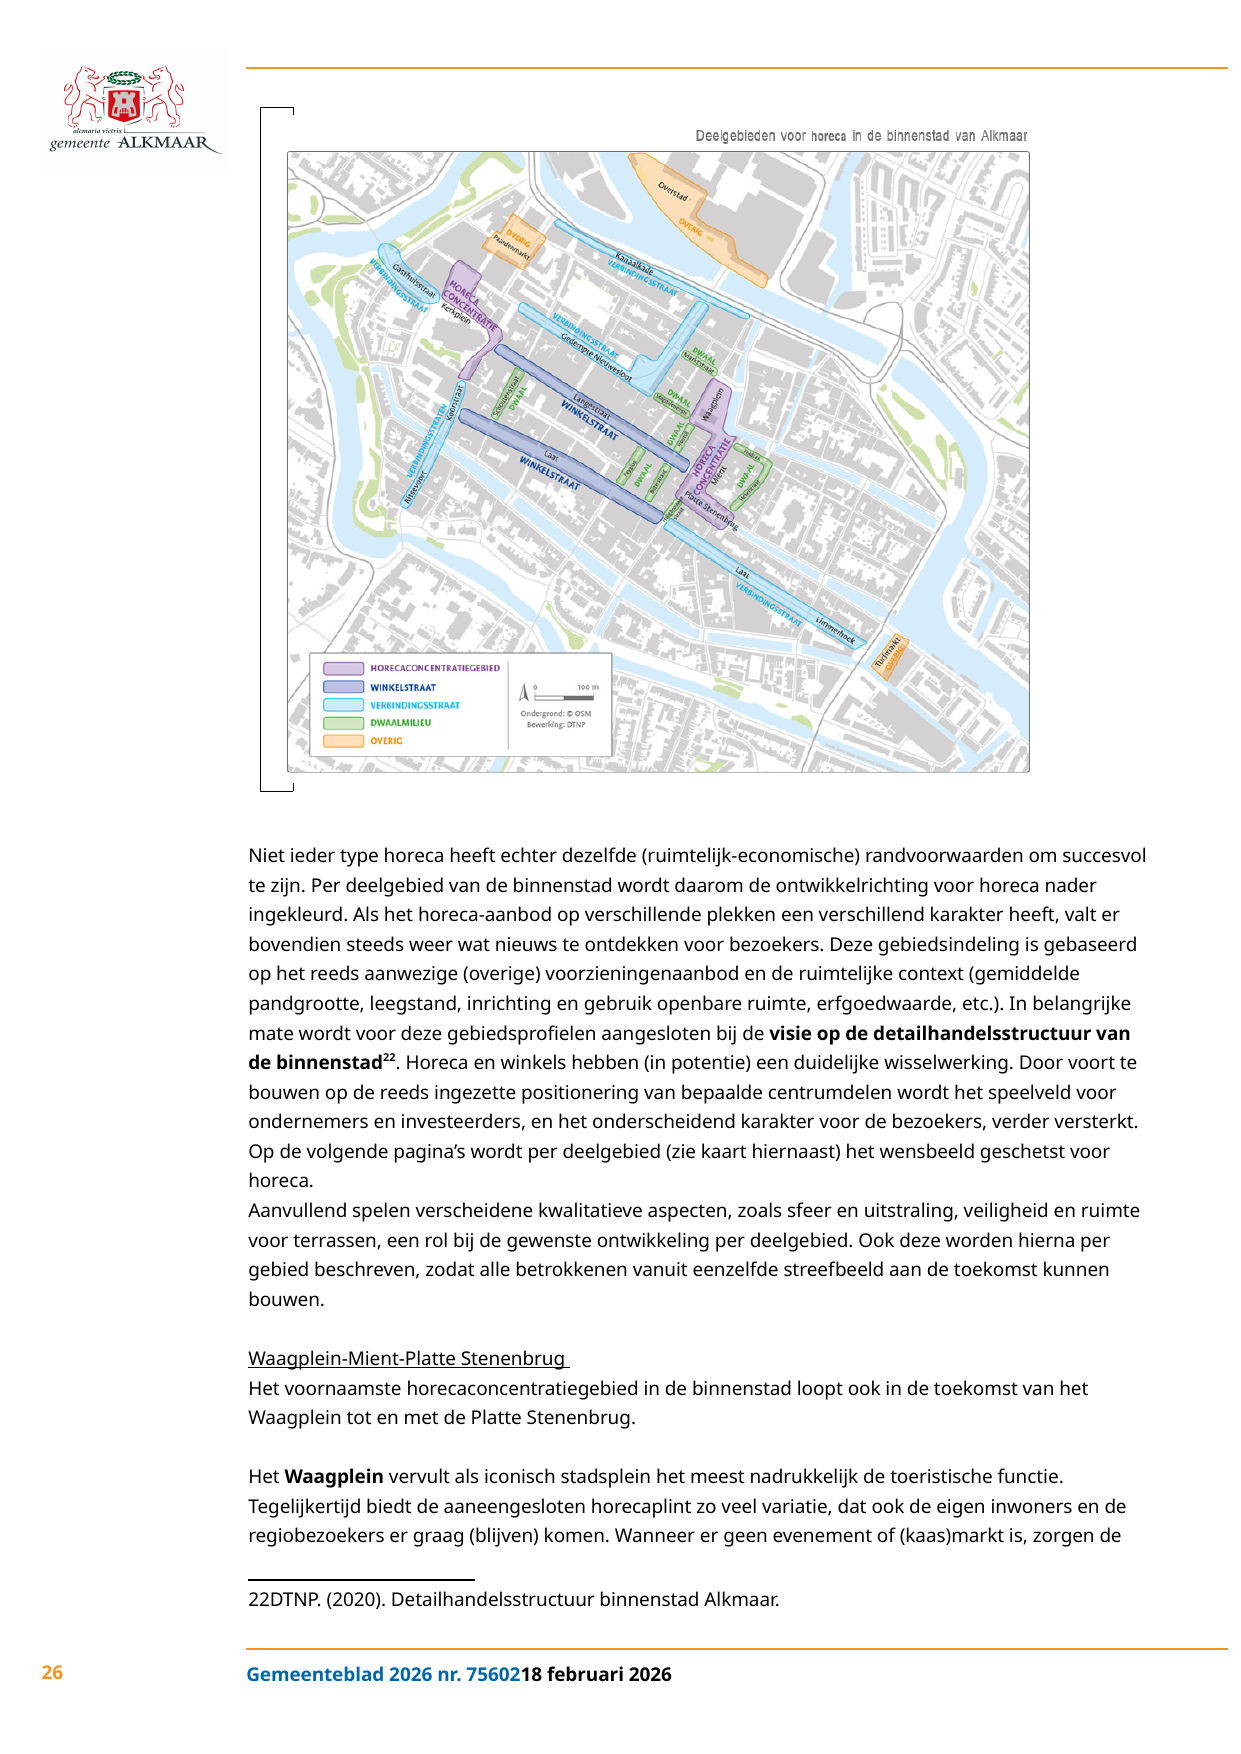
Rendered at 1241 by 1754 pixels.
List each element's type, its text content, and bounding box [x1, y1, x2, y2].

picture [268, 115, 1037, 783]
text Niet ieder type horeca heeft echter dezelfde (ruimtelijk-economische) randvoorwaarden om succesvol te zijn. Per deelgebied van de binnenstad wordt daarom de ontwikkelrichting voor horeca nader ingekleurd. Als het horeca­-aanbod op verschillende plekken een verschillend karakter heeft, valt er bovendien steeds weer wat nieuws te ontdekken voor bezoekers. Deze gebieds­indeling is gebaseerd op het reeds aanwezige (overige) voorzieningenaanbod en de ruimtelijke context (gemiddelde pandgrootte, leegstand, inrichting en gebruik openbare ruimte, erfgoedwaarde, etc.). In belangrijke mate wordt voor deze gebiedsprofielen aan­ge­sloten bij de visie op de detailhandelsstructuur van de binnenstad. Horeca en winkels hebben (in potentie) een duidelijke wisselwerking. Door voort te bouwen op de reeds ingezette positionering van bepaalde centrumdelen wordt het speelveld voor ondernemers en investeerders, en het onderscheidend karakter voor de bezoekers, verder versterkt. Op de volgende pagina’s wordt per deelgebied (zie kaart hiernaast) het wensbeeld geschetst voor horeca. [248, 842, 1152, 1193]
picture [41, 47, 231, 172]
text DTNP. (2020). Detailhandelsstructuur binnenstad Alkmaar. [248, 1586, 1152, 1612]
text Het Waagplein vervult als iconisch stadsplein het meest nadrukkelijk de toeristische functie. Tegelijker­tijd biedt de aaneengesloten horecaplint zo veel variatie, dat ook de eigen inwoners en de regiobezoekers er graag (blijven) komen. Wanneer er geen evenement of (kaas)markt is, zorgen de [248, 1463, 1152, 1548]
text Aanvullend spelen verscheidene kwalitatieve aspecten, zoals sfeer en uitstraling, veiligheid en ruimte voor terrassen, een rol bij de gewenste ontwikkeling per deelgebied. Ook deze worden hierna per gebied beschreven, zodat alle betrokkenen vanuit eenzelfde streef­beeld aan de toekomst kunnen bouwen. [248, 1197, 1152, 1312]
text Het voornaamste horecaconcentratiegebied in de binnenstad loopt ook in de toekomst van het Waagplein tot en met de Platte Stenenbrug. [248, 1375, 1152, 1430]
text Waagplein-Mient-Platte Stenenbrug [248, 1345, 1152, 1371]
